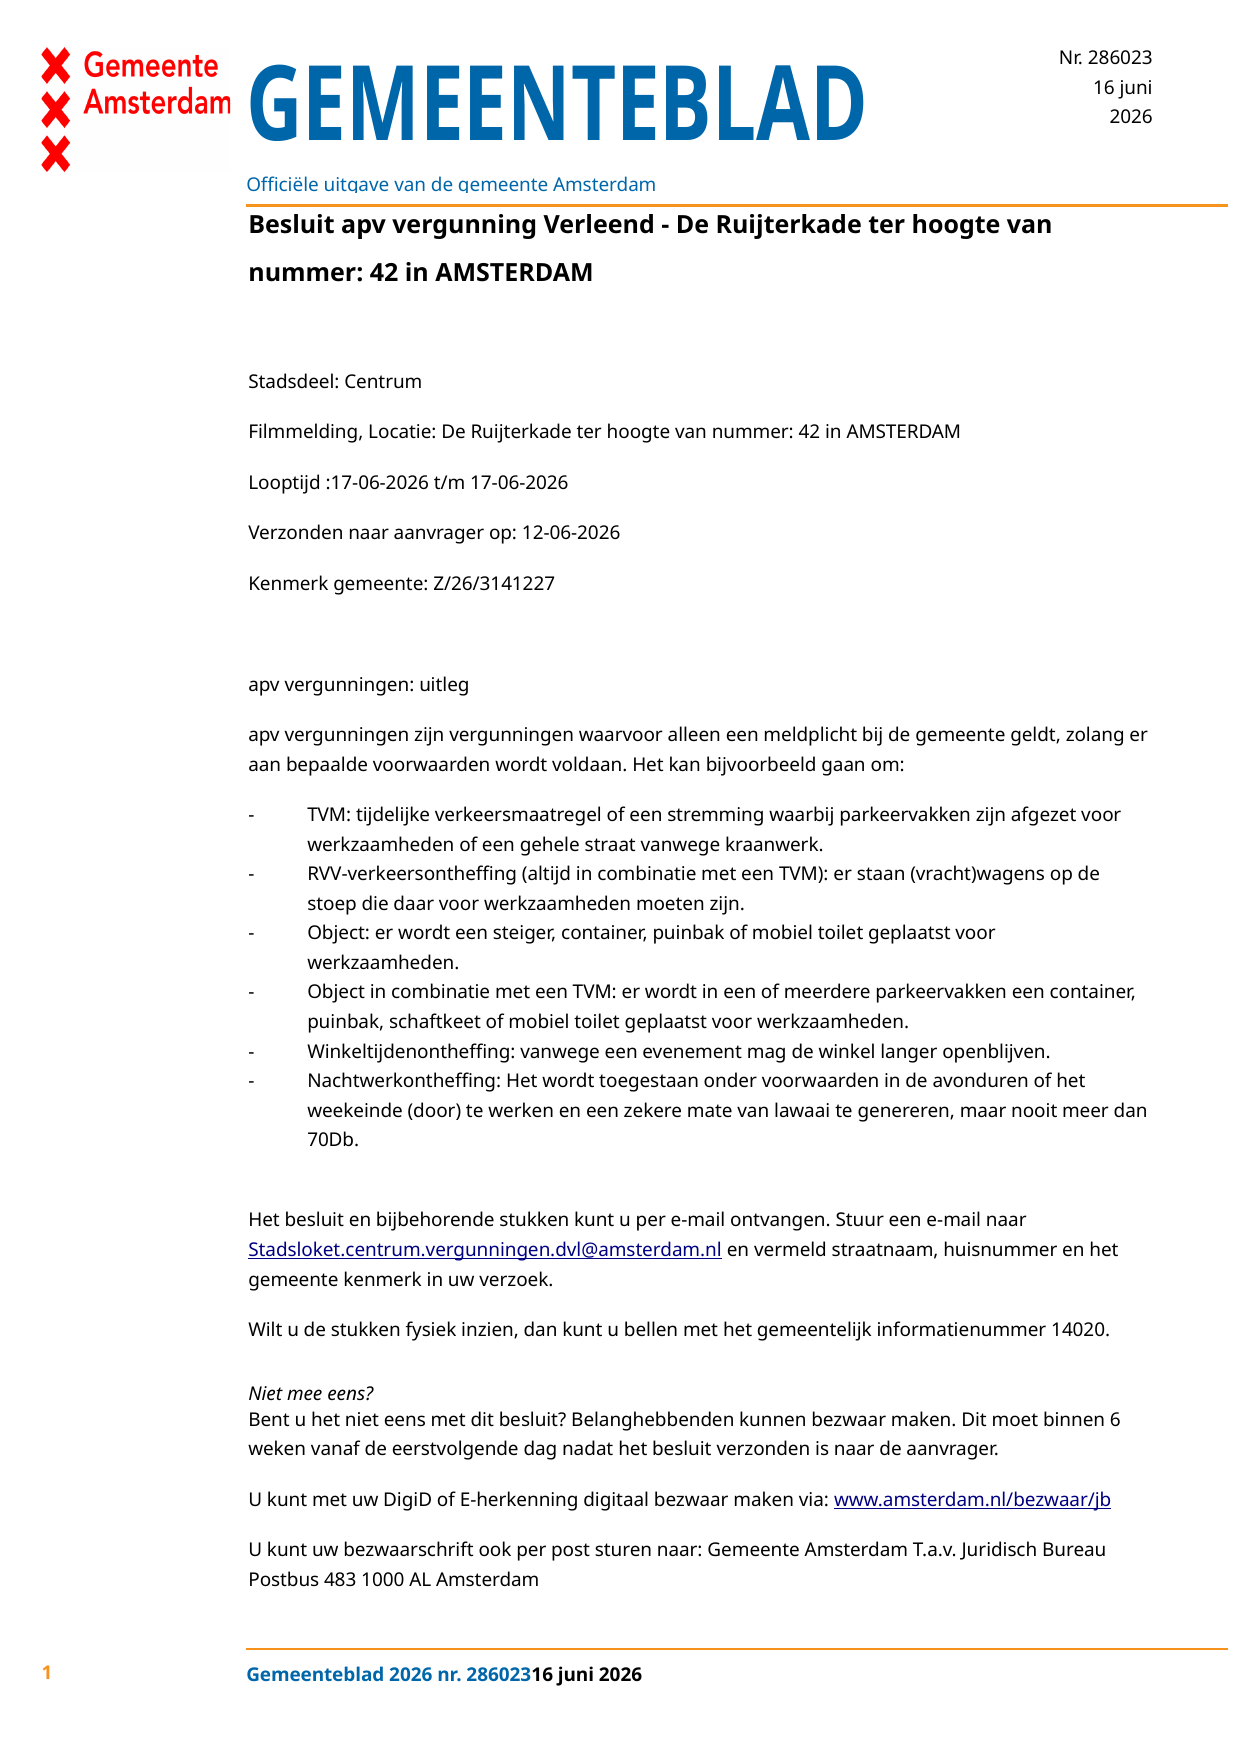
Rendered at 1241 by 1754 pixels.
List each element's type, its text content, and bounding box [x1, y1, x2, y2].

text U kunt uw bezwaarschrift ook per post sturen naar: Gemeente Amsterdam T.a.v. Juridisch Bureau Postbus 483 1000 AL Amsterdam [248, 1536, 1152, 1592]
text Wilt u de stukken fysiek inzien, dan kunt u bellen met het gemeentelijk informatienummer 14020. [248, 1316, 1152, 1342]
list TVM: tijdelijke verkeersmaatregel of een stremming waarbij parkeervakken zijn afgezet voor werkzaamheden of een gehele straat vanwege kraanwerk. [248, 801, 1152, 857]
text Bent u het niet eens met dit besluit? Belanghebbenden kunnen bezwaar maken. Dit moet binnen 6 weken vanaf de eerstvolgende dag nadat het besluit verzonden is naar de aanvrager. [248, 1406, 1152, 1461]
text apv vergunningen zijn vergunningen waarvoor alleen een meldplicht bij de gemeente geldt, zolang er aan bepaalde voorwaarden wordt voldaan. Het kan bijvoorbeeld gaan om: [248, 721, 1152, 777]
text Niet mee eens? [248, 1380, 1152, 1406]
text Besluit apv vergunning Verleend - De Ruijterkade ter hoogte van nummer: 42 in AMSTERDAM [248, 207, 1152, 288]
list Winkeltijdenontheffing: vanwege een evenement mag de winkel langer openblijven. [248, 1038, 1152, 1064]
text Kenmerk gemeente: Z/26/3141227 [248, 570, 1152, 596]
text Stadsdeel: Centrum [248, 368, 1152, 394]
list Object in combinatie met een TVM: er wordt in een of meerdere parkeervakken een container, puinbak, schaftkeet of mobiel toilet geplaatst voor werkzaamheden. [248, 979, 1152, 1034]
picture [41, 47, 231, 172]
text Looptijd :17-06-2026 t/m 17-06-2026 [248, 469, 1152, 495]
list Object: er wordt een steiger, container, puinbak of mobiel toilet geplaatst voor werkzaamheden. [248, 919, 1152, 975]
text Verzonden naar aanvrager op: 12-06-2026 [248, 519, 1152, 545]
text apv vergunningen: uitleg [248, 671, 1152, 697]
list RVV-verkeersontheffing (altijd in combinatie met een TVM): er staan (vracht)wagens op de stoep die daar voor werkzaamheden moeten zijn. [248, 860, 1152, 916]
text Het besluit en bijbehorende stukken kunt u per e-mail ontvangen. Stuur een e-mail naar Stadsloket.centrum.vergunningen.dvl@amsterdam.nl en vermeld straatnaam, huisnummer en het gemeente kenmerk in uw verzoek. [248, 1207, 1152, 1292]
text Filmmelding, Locatie: De Ruijterkade ter hoogte van nummer: 42 in AMSTERDAM [248, 419, 1152, 444]
list Nachtwerkontheffing: Het wordt toegestaan onder voorwaarden in de avonduren of het weekeinde (door) te werken en een zekere mate van lawaai te genereren, maar nooit meer dan 70Db. [248, 1067, 1152, 1152]
text U kunt met uw DigiD of E-herkenning digitaal bezwaar maken via: www.amsterdam.nl/bezwaar/jb [248, 1486, 1152, 1512]
